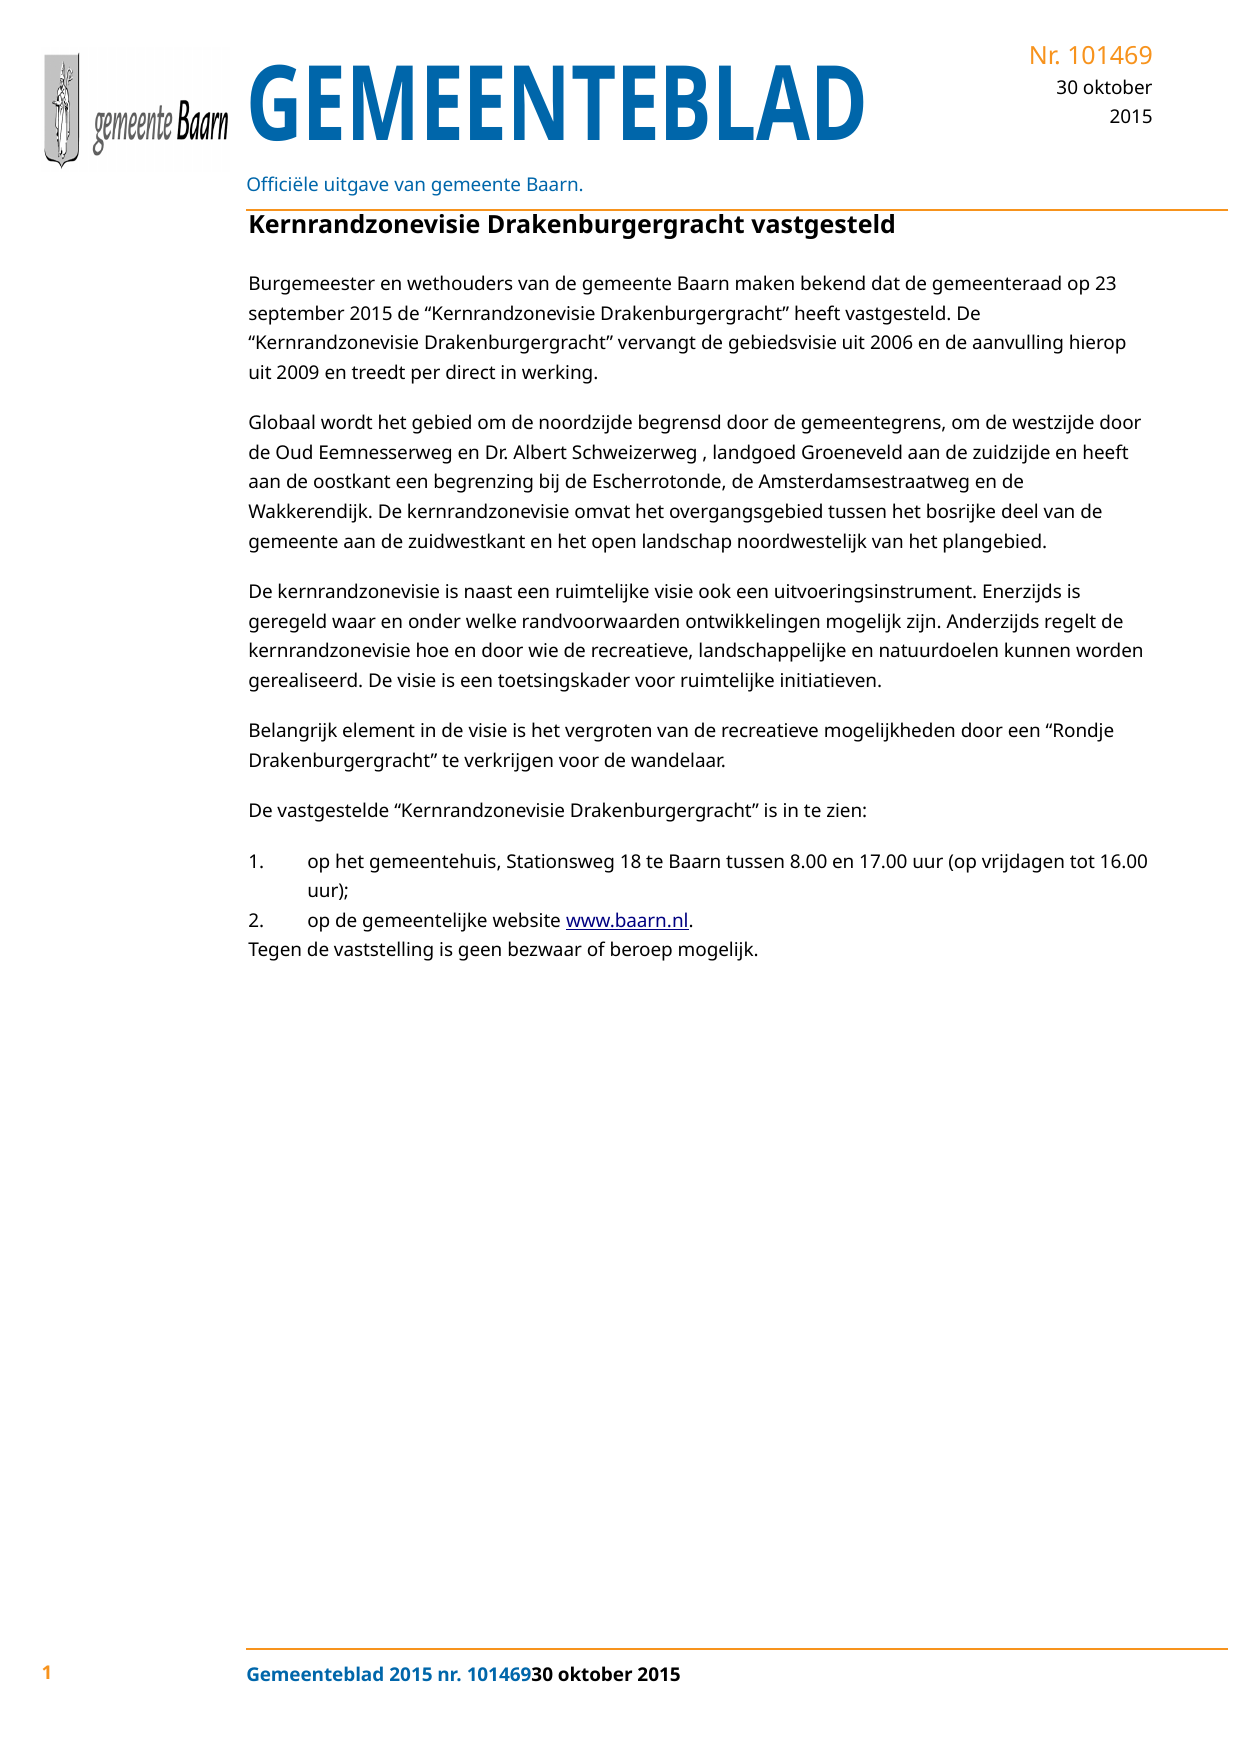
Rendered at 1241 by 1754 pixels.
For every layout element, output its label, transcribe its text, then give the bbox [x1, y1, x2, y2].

text De vastgestelde “Kernrandzonevisie Drakenburgergracht” is in te zien: [248, 797, 1152, 823]
text Tegen de vaststelling is geen bezwaar of beroep mogelijk. [248, 937, 1152, 962]
list op het gemeentehuis, Stationsweg 18 te Baarn tussen 8.00 en 17.00 uur (op vrijdagen tot 16.00 uur); [248, 848, 1152, 903]
text Belangrijk element in de visie is het vergroten van de recreatieve mogelijkheden door een “Rondje Drakenburgergracht” te verkrijgen voor de wandelaar. [248, 717, 1152, 773]
text Kernrandzonevisie Drakenburgergracht vastgesteld [248, 211, 1152, 241]
text Burgemeester en wethouders van de gemeente Baarn maken bekend dat de gemeenteraad op 23 september 2015 de “Kernrandzonevisie Drakenburgergracht” heeft vastgesteld. De “Kernrandzonevisie Drakenburgergracht” vervangt de gebiedsvisie uit 2006 en de aanvulling hierop uit 2009 en treedt per direct in werking. [248, 270, 1152, 385]
picture [41, 47, 231, 172]
text Globaal wordt het gebied om de noordzijde begrensd door de gemeentegrens, om de westzijde door de Oud Eemnesserweg en Dr. Albert Schweizerweg , landgoed Groeneveld aan de zuidzijde en heeft aan de oostkant een begrenzing bij de Escherrotonde, de Amsterdamsestraatweg en de Wakkerendijk. De kernrandzonevisie omvat het overgangsgebied tussen het bosrijke deel van de gemeente aan de zuidwestkant en het open landschap noordwestelijk van het plangebied. [248, 409, 1152, 553]
text De kernrandzonevisie is naast een ruimtelijke visie ook een uitvoeringsinstrument. Enerzijds is geregeld waar en onder welke randvoorwaarden ontwikkelingen mogelijk zijn. Anderzijds regelt de kernrandzonevisie hoe en door wie de recreatieve, landschappelijke en natuurdoelen kunnen worden gerealiseerd. De visie is een toetsingskader voor ruimtelijke initiatieven. [248, 578, 1152, 693]
list op de gemeentelijke website www.baarn.nl. [248, 907, 1152, 933]
